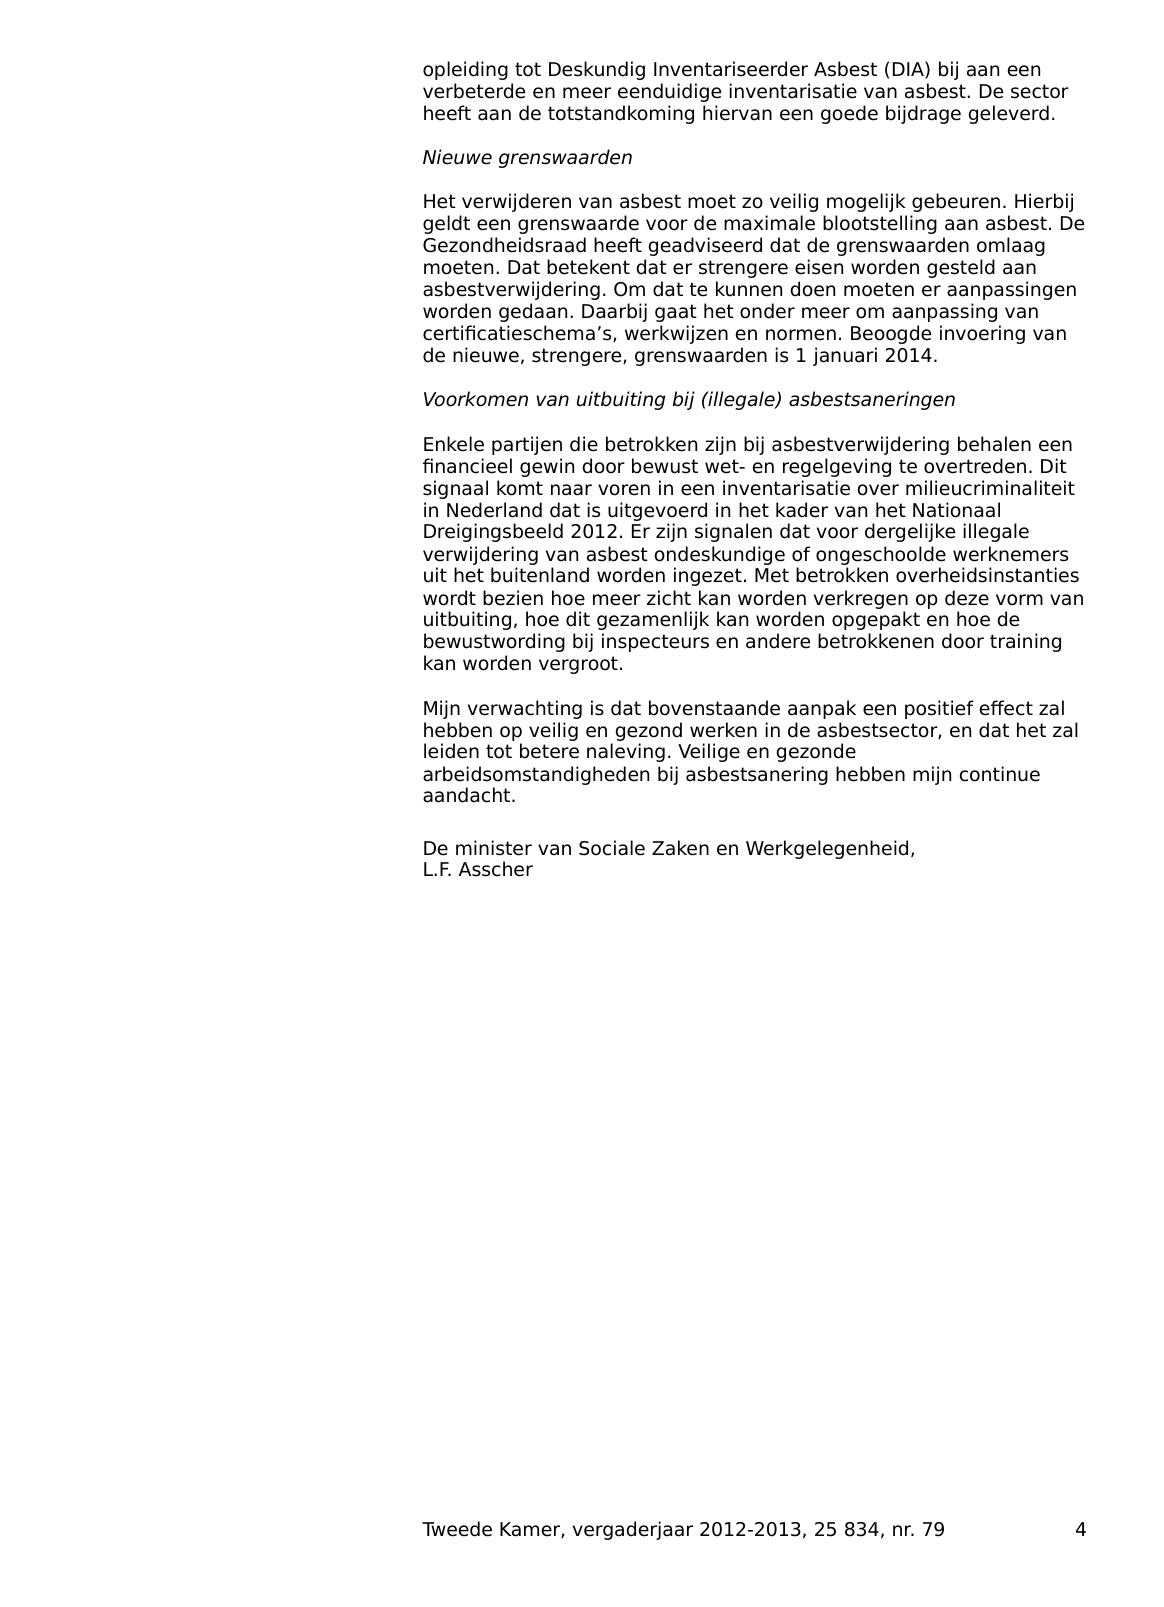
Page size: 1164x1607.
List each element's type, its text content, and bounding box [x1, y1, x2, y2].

subtitle Voorkomen van uitbuiting bij (illegale) asbestsaneringen [422, 389, 1087, 411]
text Het verwijderen van asbest moet zo veilig mogelijk gebeuren. Hierbij geldt een grenswaarde voor de maximale blootstelling aan asbest. De Gezondheidsraad heeft geadviseerd dat de grenswaarden omlaag moeten. Dat betekent dat er strengere eisen worden gesteld aan asbestverwijdering. Om dat te kunnen doen moeten er aanpassingen worden gedaan. Daarbij gaat het onder meer om aanpassing van certificatieschema’s, werkwijzen en normen. Beoogde invoering van de nieuwe, strengere, grenswaarden is 1 januari 2014. [422, 191, 1087, 367]
text Enkele partijen die betrokken zijn bij asbestverwijdering behalen een financieel gewin door bewust wet- en regelgeving te overtreden. Dit signaal komt naar voren in een inventarisatie over milieucriminaliteit in Nederland dat is uitgevoerd in het kader van het Nationaal Dreigingsbeeld 2012. Er zijn signalen dat voor dergelijke illegale verwijdering van asbest ondeskundige of ongeschoolde werknemers uit het buitenland worden ingezet. Met betrokken overheidsinstanties wordt bezien hoe meer zicht kan worden verkregen op deze vorm van uitbuiting, hoe dit gezamenlijk kan worden opgepakt en hoe de bewustwording bij inspecteurs en andere betrokkenen door training kan worden vergroot. [422, 433, 1087, 675]
subtitle Nieuwe grenswaarden [422, 147, 1087, 169]
text De minister van Sociale Zaken en Werkgelegenheid, L.F. Asscher [422, 837, 1087, 881]
text Mijn verwachting is dat bovenstaande aanpak een positief effect zal hebben op veilig en gezond werken in de asbestsector, en dat het zal leiden tot betere naleving. Veilige en gezonde arbeidsomstandigheden bij asbestsanering hebben mijn continue aandacht. [422, 697, 1087, 807]
text opleiding tot Deskundig Inventariseerder Asbest (DIA) bij aan een verbeterde en meer eenduidige inventarisatie van asbest. De sector heeft aan de totstandkoming hiervan een goede bijdrage geleverd. [422, 59, 1087, 125]
